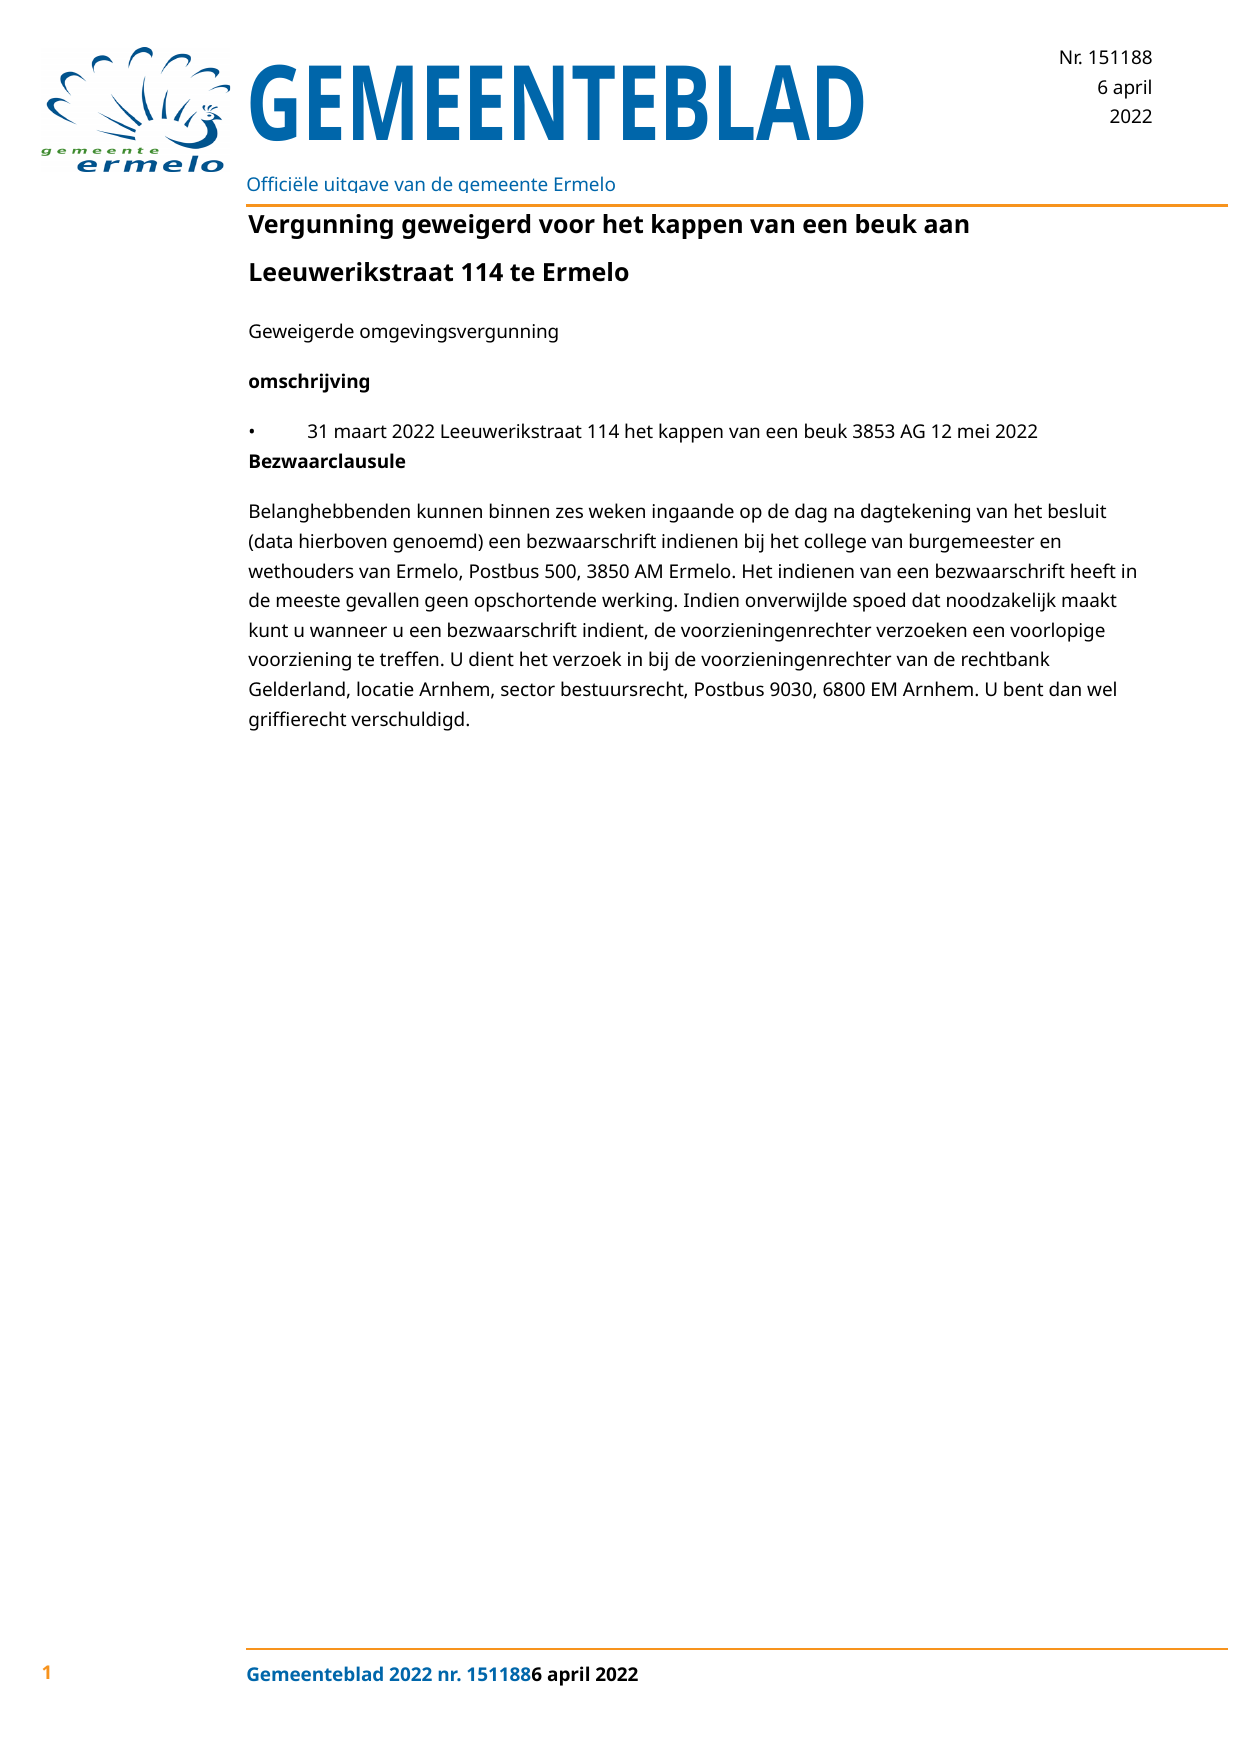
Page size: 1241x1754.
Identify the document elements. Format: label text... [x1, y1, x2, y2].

text omschrijving [248, 368, 1152, 394]
text Geweigerde omgevingsvergunning [248, 318, 1152, 344]
text Belanghebbenden kunnen binnen zes weken ingaande op de dag na dagtekening van het besluit (data hierboven genoemd) een bezwaarschrift indienen bij het college van burgemeester en wethouders van Ermelo, Postbus 500, 3850 AM Ermelo. Het indienen van een bezwaarschrift heeft in de meeste gevallen geen opschortende werking. Indien onverwijlde spoed dat noodzakelijk maakt kunt u wanneer u een bezwaarschrift indient, de voorzieningenrechter verzoeken een voorlopige voorziening te treffen. U dient het verzoek in bij de voorzieningenrechter van de rechtbank Gelderland, locatie Arnhem, sector bestuursrecht, Postbus 9030, 6800 EM Arnhem. U bent dan wel griffierecht verschuldigd. [248, 499, 1152, 732]
text Vergunning geweigerd voor het kappen van een beuk aan Leeuwerikstraat 114 te Ermelo [248, 207, 1152, 288]
list 31 maart 2022 Leeuwerikstraat 114 het kappen van een beuk 3853 AG 12 mei 2022 [248, 419, 1152, 444]
text Bezwaarclausule [248, 448, 1152, 474]
picture [41, 47, 231, 172]
